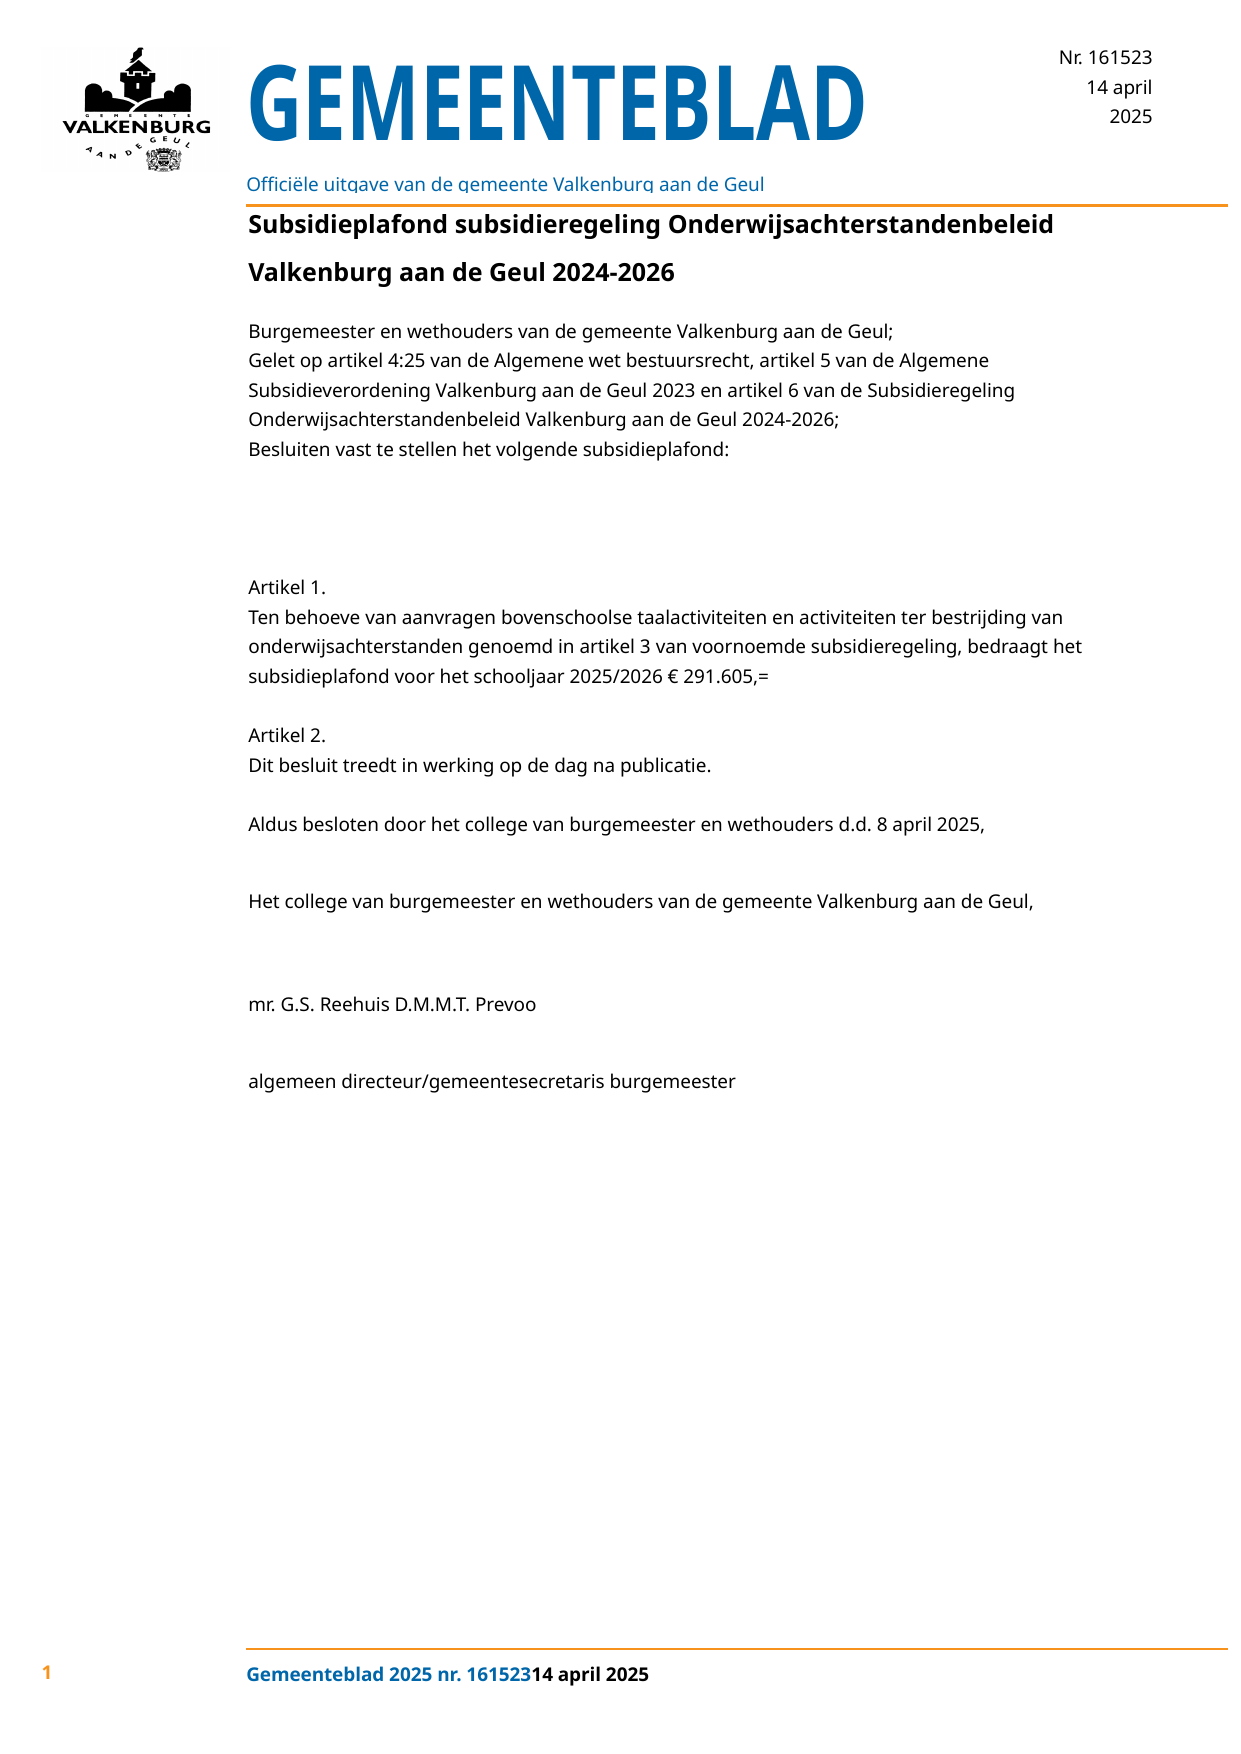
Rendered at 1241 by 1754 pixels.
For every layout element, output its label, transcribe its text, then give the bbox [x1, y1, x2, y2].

text Besluiten vast te stellen het volgende subsidieplafond: [248, 436, 1152, 462]
text Subsidieplafond subsidieregeling Onderwijsachterstandenbeleid Valkenburg aan de Geul 2024-2026 [248, 207, 1152, 288]
text Artikel 1. [248, 574, 1152, 600]
text Het college van burgemeester en wethouders van de gemeente Valkenburg aan de Geul, [248, 888, 1152, 914]
picture [41, 47, 231, 172]
text Burgemeester en wethouders van de gemeente Valkenburg aan de Geul; [248, 318, 1152, 344]
text Artikel 2. [248, 722, 1152, 748]
text Gelet op artikel 4:25 van de Algemene wet bestuursrecht, artikel 5 van de Algemene Subsidieverordening Valkenburg aan de Geul 2023 en artikel 6 van de Subsidieregeling Onderwijsachterstandenbeleid Valkenburg aan de Geul 2024-2026; [248, 347, 1152, 432]
text Ten behoeve van aanvragen bovenschoolse taalactiviteiten en activiteiten ter bestrijding van onderwijsachterstanden genoemd in artikel 3 van voornoemde subsidieregeling, bedraagt het subsidieplafond voor het schooljaar 2025/2026 € 291.605,= [248, 604, 1152, 689]
text algemeen directeur/gemeentesecretaris burgemeester [248, 1068, 1152, 1094]
text Aldus besloten door het college van burgemeester en wethouders d.d. 8 april 2025, [248, 811, 1152, 837]
text mr. G.S. Reehuis D.M.M.T. Prevoo [248, 991, 1152, 1017]
text Dit besluit treedt in werking op de dag na publicatie. [248, 752, 1152, 777]
